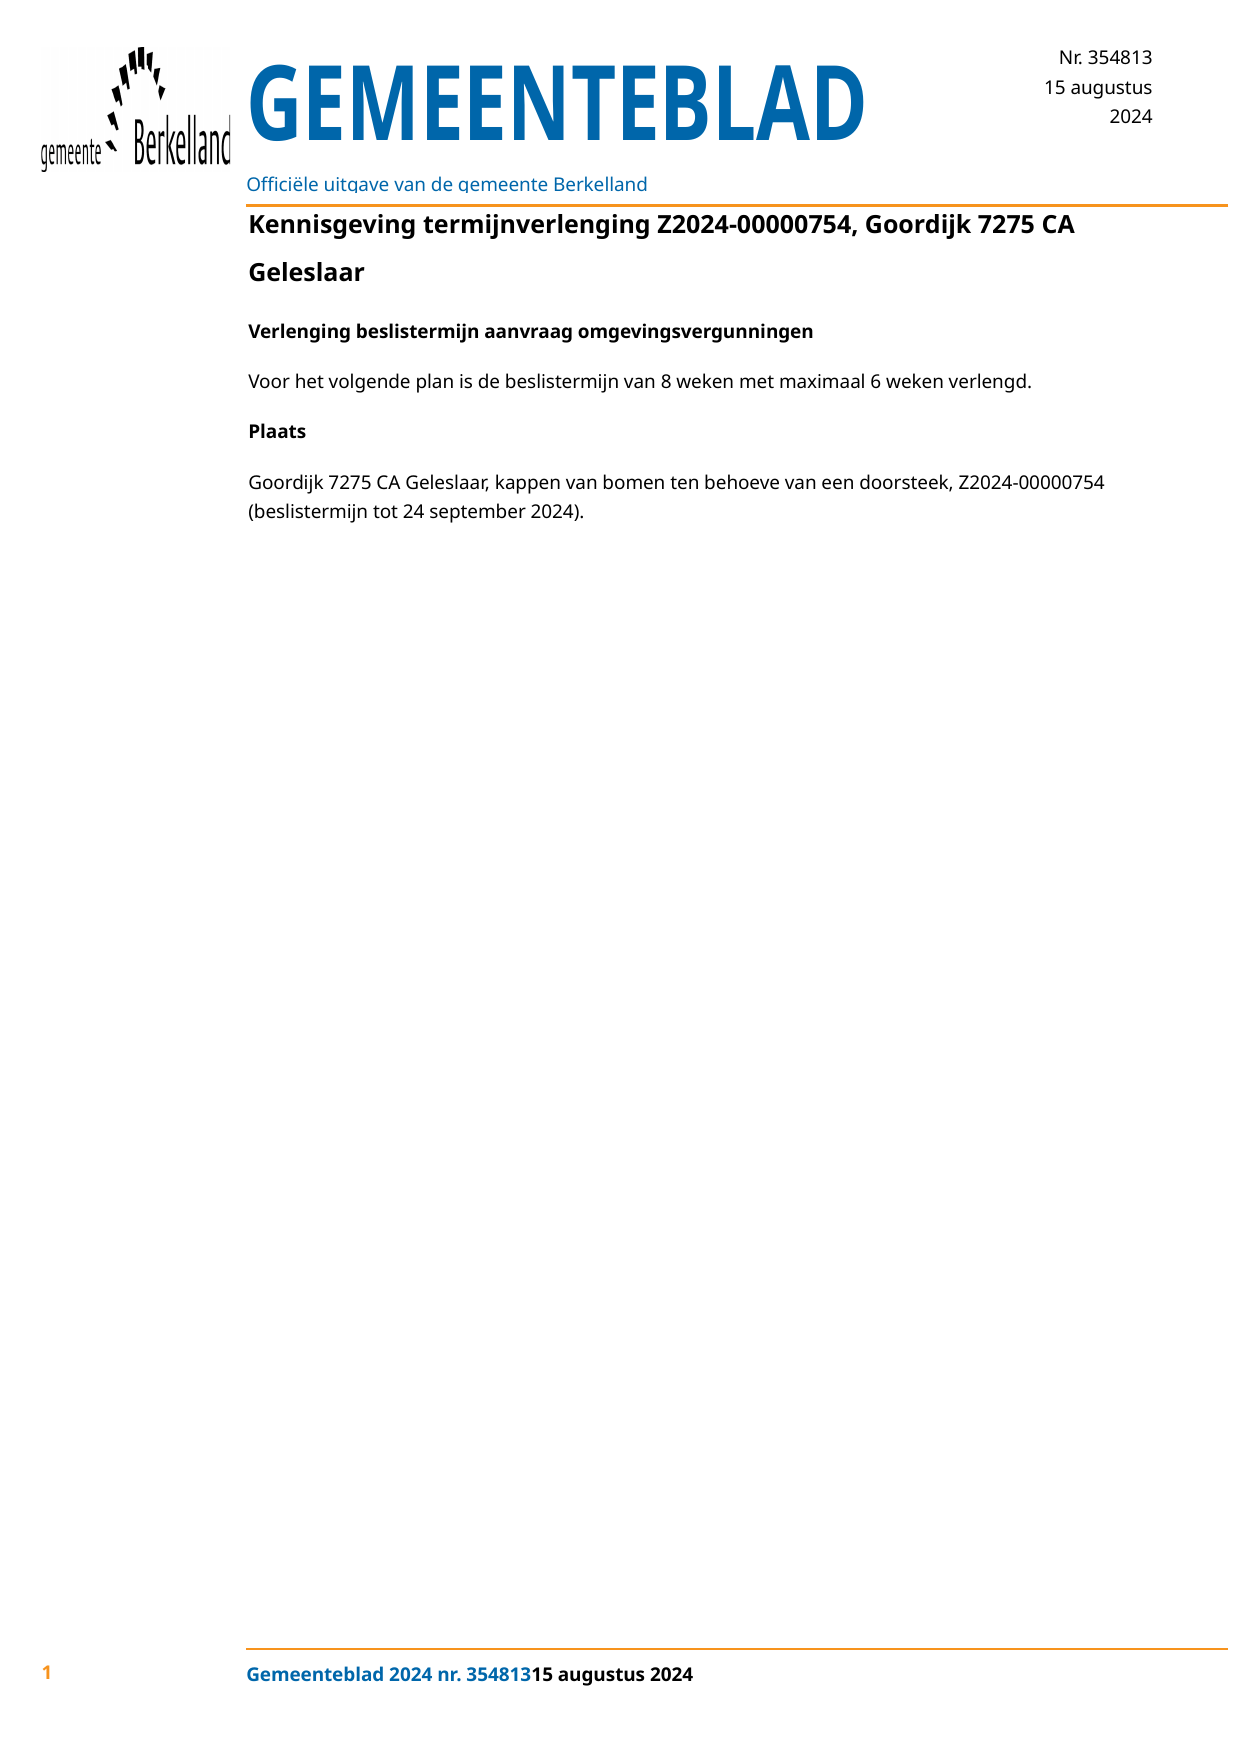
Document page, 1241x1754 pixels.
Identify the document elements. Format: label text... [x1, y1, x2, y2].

text Goordijk 7275 CA Geleslaar, kappen van bomen ten behoeve van een doorsteek, Z2024-00000754 (beslistermijn tot 24 september 2024). [248, 469, 1152, 524]
text Kennisgeving termijnverlenging Z2024-00000754, Goordijk 7275 CA Geleslaar [248, 207, 1152, 288]
picture [41, 47, 231, 172]
text Plaats [248, 419, 1152, 444]
text Voor het volgende plan is de beslistermijn van 8 weken met maximaal 6 weken verlengd. [248, 368, 1152, 394]
text Verlenging beslistermijn aanvraag omgevingsvergunningen [248, 318, 1152, 344]
